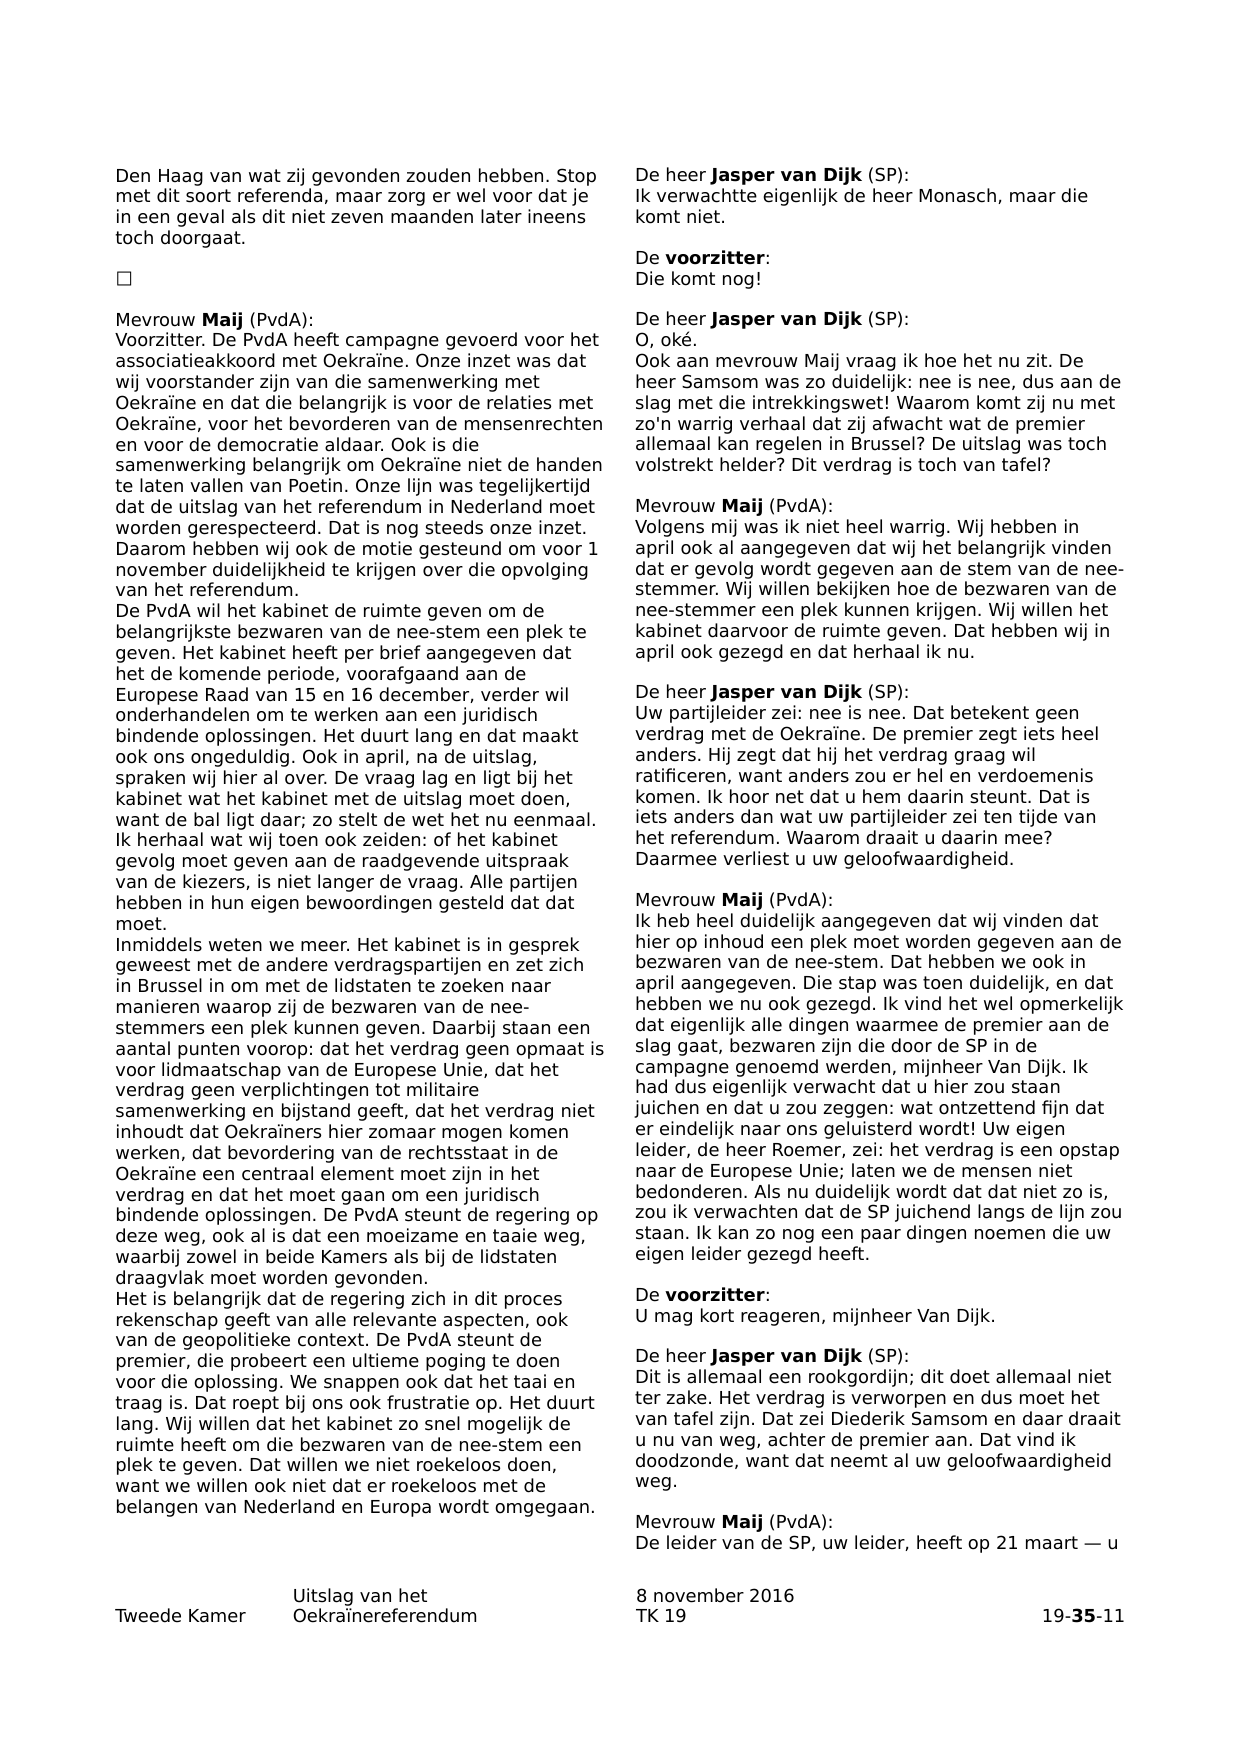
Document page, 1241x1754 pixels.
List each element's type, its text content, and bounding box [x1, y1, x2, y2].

text Uw partijleider zei: nee is nee. Dat betekent geen verdrag met de Oekraïne. De premier zegt iets heel anders. Hij zegt dat hij het verdrag graag wil ratificeren, want anders zou er hel en verdoemenis komen. Ik hoor net dat u hem daarin steunt. Dat is iets anders dan wat uw partijleider zei ten tijde van het referendum. Waarom draait u daarin mee? Daarmee verliest u uw geloofwaardigheid. [635, 703, 1125, 870]
text Ik verwachtte eigenlijk de heer Monasch, maar die komt niet. [635, 186, 1125, 228]
text Mevrouw Maij (PvdA): [635, 1512, 1125, 1533]
text Mevrouw Maij (PvdA): [115, 309, 605, 330]
text De heer Jasper van Dijk (SP): [635, 165, 1125, 186]
text Voorzitter. De PvdA heeft campagne gevoerd voor het associatieakkoord met Oekraïne. Onze inzet was dat wij voorstander zijn van die samenwerking met Oekraïne en dat die belangrijk is voor de relaties met Oekraïne, voor het bevorderen van de mensenrechten en voor de democratie aldaar. Ook is die samenwerking belangrijk om Oekraïne niet de handen te laten vallen van Poetin. Onze lijn was tegelijkertijd dat de uitslag van het referendum in Nederland moet worden gerespecteerd. Dat is nog steeds onze inzet. Daarom hebben wij ook de motie gesteund om voor 1 november duidelijkheid te krijgen over die opvolging van het referendum. [115, 330, 605, 601]
text Volgens mij was ik niet heel warrig. Wij hebben in april ook al aangegeven dat wij het belangrijk vinden dat er gevolg wordt gegeven aan de stem van de nee-stemmer. Wij willen bekijken hoe de bezwaren van de nee-stemmer een plek kunnen krijgen. Wij willen het kabinet daarvoor de ruimte geven. Dat hebben wij in april ook gezegd en dat herhaal ik nu. [635, 517, 1125, 662]
text De heer Jasper van Dijk (SP): [635, 682, 1125, 703]
text De voorzitter: [635, 248, 1125, 268]
text ⬜ [115, 269, 605, 289]
text Inmiddels weten we meer. Het kabinet is in gesprek geweest met de andere verdragspartijen en zet zich in Brussel in om met de lidstaten te zoeken naar manieren waarop zij de bezwaren van de nee-stemmers een plek kunnen geven. Daarbij staan een aantal punten voorop: dat het verdrag geen opmaat is voor lidmaatschap van de Europese Unie, dat het verdrag geen verplichtingen tot militaire samenwerking en bijstand geeft, dat het verdrag niet inhoudt dat Oekraïners hier zomaar mogen komen werken, dat bevordering van de rechtsstaat in de Oekraïne een centraal element moet zijn in het verdrag en dat het moet gaan om een juridisch bindende oplossingen. De PvdA steunt de regering op deze weg, ook al is dat een moeizame en taaie weg, waarbij zowel in beide Kamers als bij de lidstaten draagvlak moet worden gevonden. [115, 934, 605, 1288]
text Ook aan mevrouw Maij vraag ik hoe het nu zit. De heer Samsom was zo duidelijk: nee is nee, dus aan de slag met die intrekkingswet! Waarom komt zij nu met zo'n warrig verhaal dat zij afwacht wat de premier allemaal kan regelen in Brussel? De uitslag was toch volstrekt helder? Dit verdrag is toch van tafel? [635, 351, 1125, 476]
text De heer Jasper van Dijk (SP): [635, 309, 1125, 330]
text Mevrouw Maij (PvdA): [635, 496, 1125, 517]
text De leider van de SP, uw leider, heeft op 21 maart — u [635, 1533, 1125, 1553]
text De voorzitter: [635, 1285, 1125, 1305]
text Die komt nog! [635, 268, 1125, 289]
text Den Haag van wat zij gevonden zouden hebben. Stop met dit soort referenda, maar zorg er wel voor dat je in een geval als dit niet zeven maanden later ineens toch doorgaat. [115, 165, 605, 249]
text Ik heb heel duidelijk aangegeven dat wij vinden dat hier op inhoud een plek moet worden gegeven aan de bezwaren van de nee-stem. Dat hebben we ook in april aangegeven. Die stap was toen duidelijk, en dat hebben we nu ook gezegd. Ik vind het wel opmerkelijk dat eigenlijk alle dingen waarmee de premier aan de slag gaat, bezwaren zijn die door de SP in de campagne genoemd werden, mijnheer Van Dijk. Ik had dus eigenlijk verwacht dat u hier zou staan juichen en dat u zou zeggen: wat ontzettend fijn dat er eindelijk naar ons geluisterd wordt! Uw eigen leider, de heer Roemer, zei: het verdrag is een opstap naar de Europese Unie; laten we de mensen niet bedonderen. Als nu duidelijk wordt dat dat niet zo is, zou ik verwachten dat de SP juichend langs de lijn zou staan. Ik kan zo nog een paar dingen noemen die uw eigen leider gezegd heeft. [635, 911, 1125, 1265]
text Het is belangrijk dat de regering zich in dit proces rekenschap geeft van alle relevante aspecten, ook van de geopolitieke context. De PvdA steunt de premier, die probeert een ultieme poging te doen voor die oplossing. We snappen ook dat het taai en traag is. Dat roept bij ons ook frustratie op. Het duurt lang. Wij willen dat het kabinet zo snel mogelijk de ruimte heeft om die bezwaren van de nee-stem een plek te geven. Dat willen we niet roekeloos doen, want we willen ook niet dat er roekeloos met de belangen van Nederland en Europa wordt omgegaan. [115, 1288, 605, 1518]
text Dit is allemaal een rookgordijn; dit doet allemaal niet ter zake. Het verdrag is verworpen en dus moet het van tafel zijn. Dat zei Diederik Samsom en daar draait u nu van weg, achter de premier aan. Dat vind ik doodzonde, want dat neemt al uw geloofwaardigheid weg. [635, 1367, 1125, 1492]
text De heer Jasper van Dijk (SP): [635, 1346, 1125, 1367]
text O, oké. [635, 330, 1125, 351]
text Mevrouw Maij (PvdA): [635, 890, 1125, 911]
text De PvdA wil het kabinet de ruimte geven om de belangrijkste bezwaren van de nee-stem een plek te geven. Het kabinet heeft per brief aangegeven dat het de komende periode, voorafgaand aan de Europese Raad van 15 en 16 december, verder wil onderhandelen om te werken aan een juridisch bindende oplossingen. Het duurt lang en dat maakt ook ons ongeduldig. Ook in april, na de uitslag, spraken wij hier al over. De vraag lag en ligt bij het kabinet wat het kabinet met de uitslag moet doen, want de bal ligt daar; zo stelt de wet het nu eenmaal. Ik herhaal wat wij toen ook zeiden: of het kabinet gevolg moet geven aan de raadgevende uitspraak van de kiezers, is niet langer de vraag. Alle partijen hebben in hun eigen bewoordingen gesteld dat dat moet. [115, 601, 605, 934]
text U mag kort reageren, mijnheer Van Dijk. [635, 1305, 1125, 1326]
